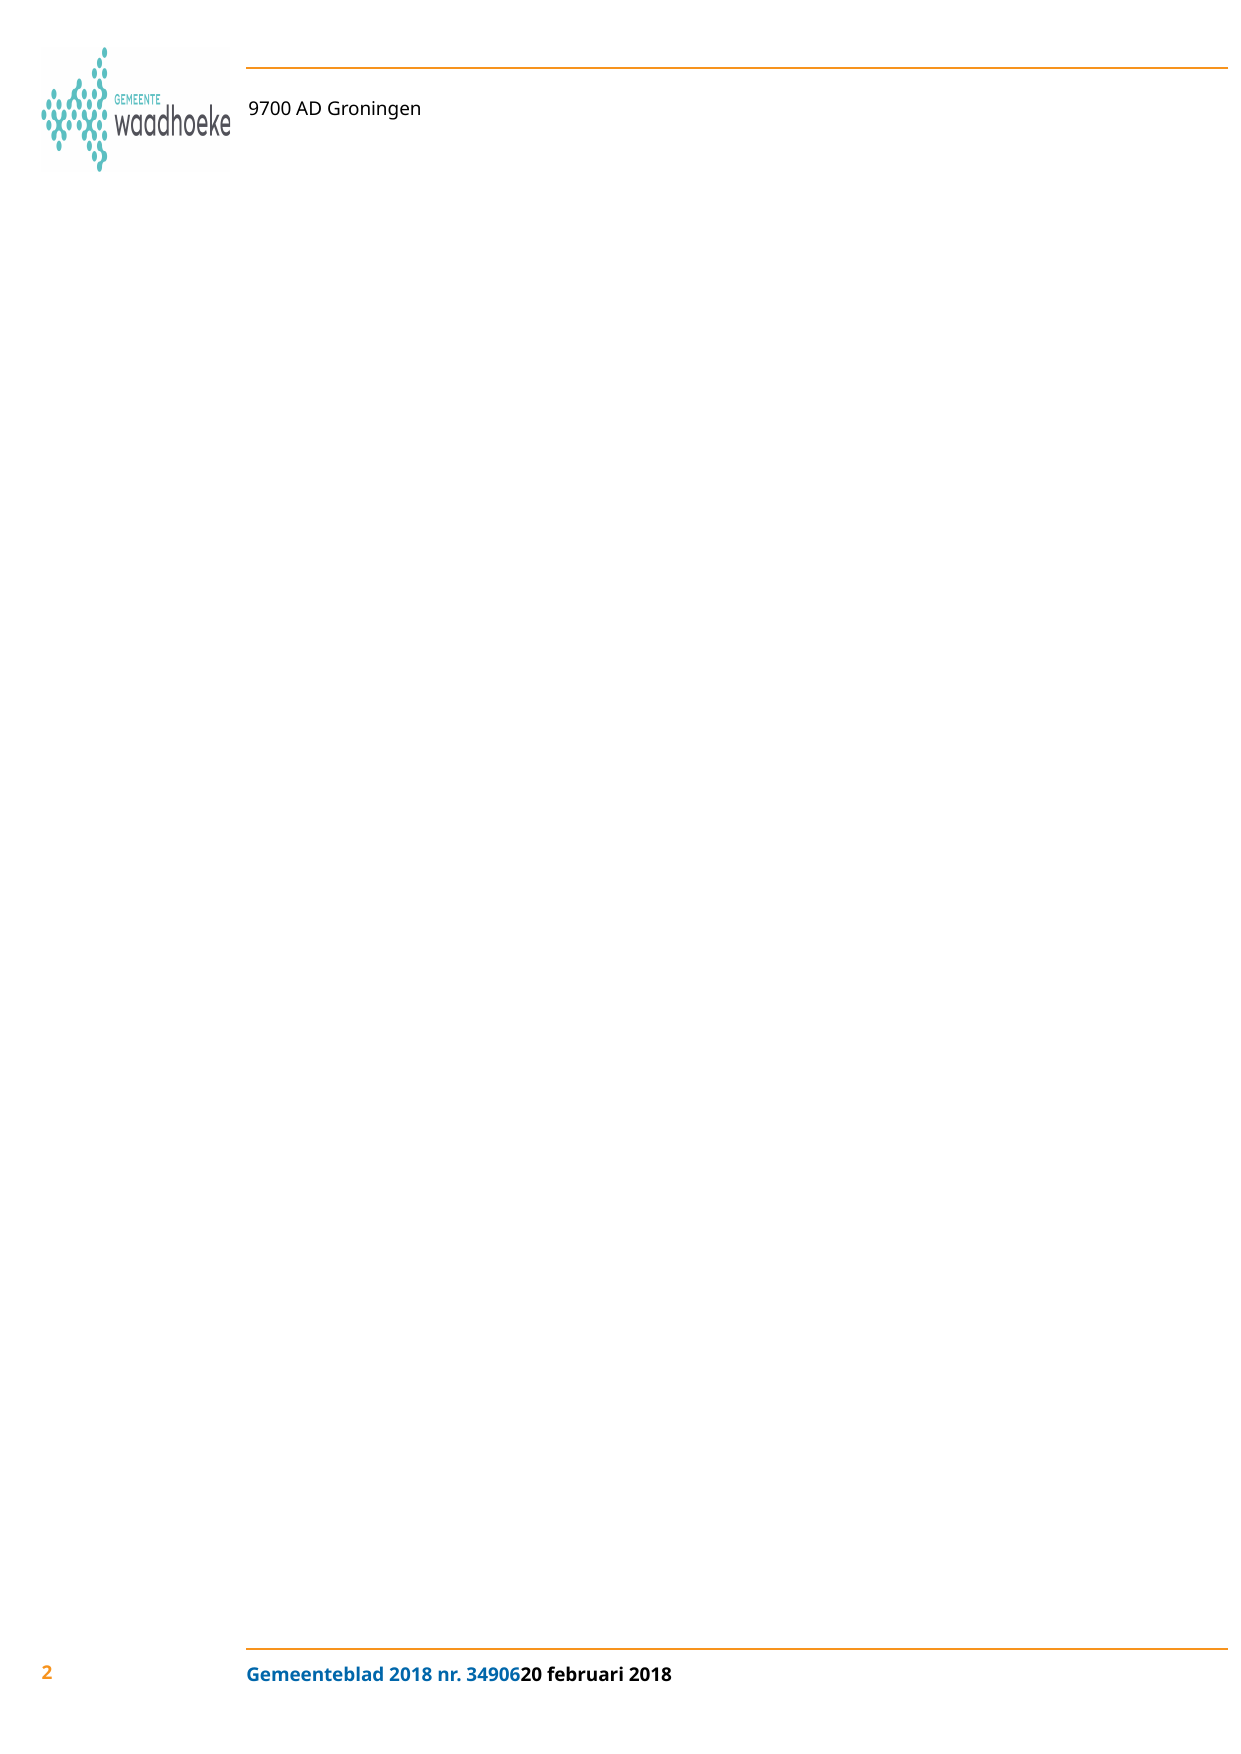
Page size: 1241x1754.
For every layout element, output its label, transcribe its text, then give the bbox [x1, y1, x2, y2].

text 9700 AD Groningen [248, 95, 1152, 121]
picture [41, 47, 231, 172]
